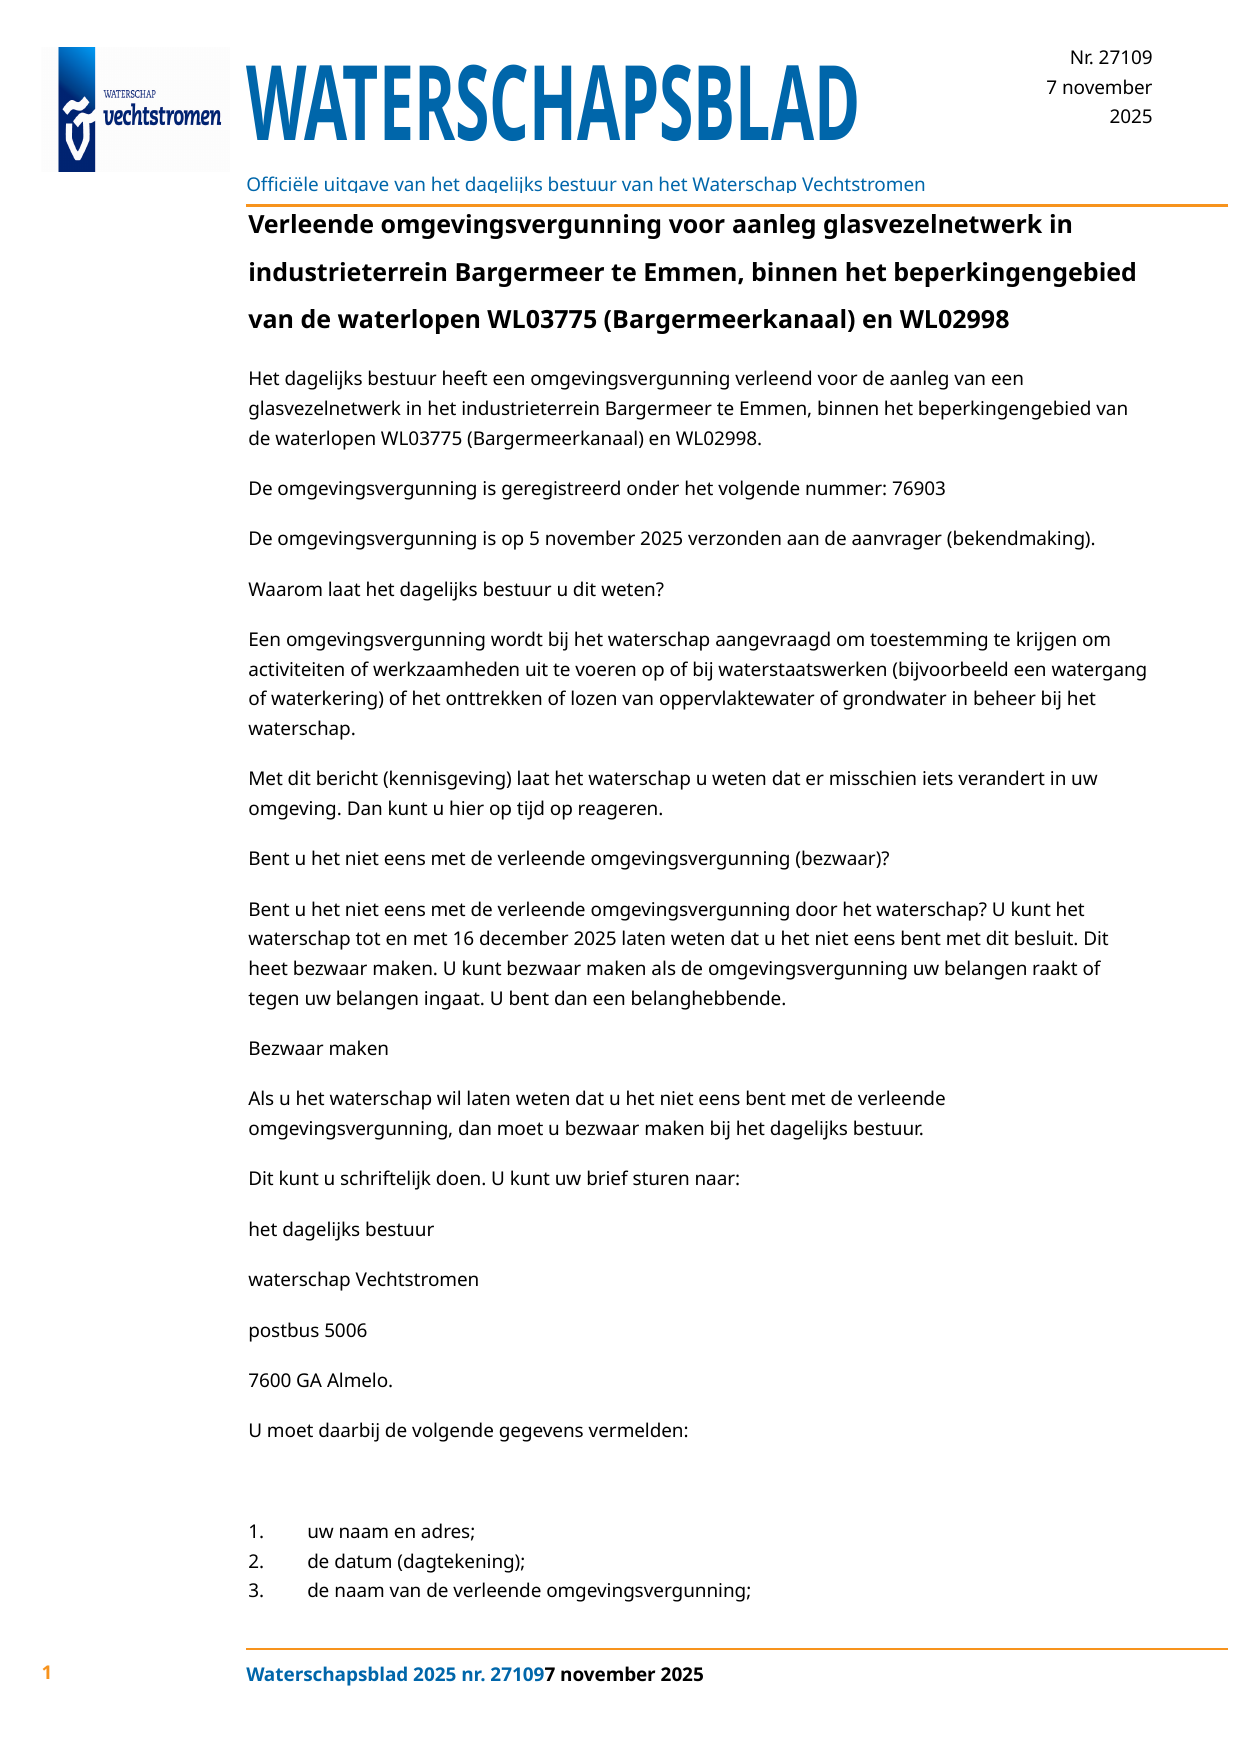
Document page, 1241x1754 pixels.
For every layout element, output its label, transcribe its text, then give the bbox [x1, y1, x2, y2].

text Het dagelijks bestuur heeft een omgevingsvergunning verleend voor de aanleg van een glasvezelnetwerk in het industrieterrein Bargermeer te Emmen, binnen het beperkingengebied van de waterlopen WL03775 (Bargermeerkanaal) en WL02998. [248, 366, 1152, 450]
text het dagelijks bestuur [248, 1216, 1152, 1242]
text Bezwaar maken [248, 1035, 1152, 1061]
list de naam van de verleende omgevingsvergunning; [248, 1578, 1152, 1603]
picture [41, 47, 231, 172]
text Als u het waterschap wil laten weten dat u het niet eens bent met de verleende omgevingsvergunning, dan moet u bezwaar maken bij het dagelijks bestuur. [248, 1086, 1152, 1141]
text Bent u het niet eens met de verleende omgevingsvergunning door het waterschap? U kunt het waterschap tot en met 16 december 2025 laten weten dat u het niet eens bent met dit besluit. Dit heet bezwaar maken. U kunt bezwaar maken als de omgevingsvergunning uw belangen raakt of tegen uw belangen ingaat. U bent dan een belanghebbende. [248, 896, 1152, 1010]
text Waarom laat het dagelijks bestuur u dit weten? [248, 576, 1152, 602]
text Bent u het niet eens met de verleende omgevingsvergunning (bezwaar)? [248, 846, 1152, 871]
text De omgevingsvergunning is geregistreerd onder het volgende nummer: 76903 [248, 475, 1152, 501]
list de datum (dagtekening); [248, 1548, 1152, 1574]
text De omgevingsvergunning is op 5 november 2025 verzonden aan de aanvrager (bekendmaking). [248, 526, 1152, 551]
text Verleende omgevingsvergunning voor aanleg glasvezelnetwerk in industrieterrein Bargermeer te Emmen, binnen het beperkingengebied van de waterlopen WL03775 (Bargermeerkanaal) en WL02998 [248, 207, 1152, 336]
list uw naam en adres; [248, 1518, 1152, 1544]
text 7600 GA Almelo. [248, 1367, 1152, 1393]
text U moet daarbij de volgende gegevens vermelden: [248, 1418, 1152, 1443]
text Een omgevingsvergunning wordt bij het waterschap aangevraagd om toestemming te krijgen om activiteiten of werkzaamheden uit te voeren op of bij waterstaatswerken (bijvoorbeeld een watergang of waterkering) of het onttrekken of lozen van oppervlaktewater of grondwater in beheer bij het waterschap. [248, 626, 1152, 741]
text postbus 5006 [248, 1317, 1152, 1342]
text Dit kunt u schriftelijk doen. U kunt uw brief sturen naar: [248, 1166, 1152, 1191]
text waterschap Vechtstromen [248, 1266, 1152, 1292]
text Met dit bericht (kennisgeving) laat het waterschap u weten dat er misschien iets verandert in uw omgeving. Dan kunt u hier op tijd op reageren. [248, 766, 1152, 821]
